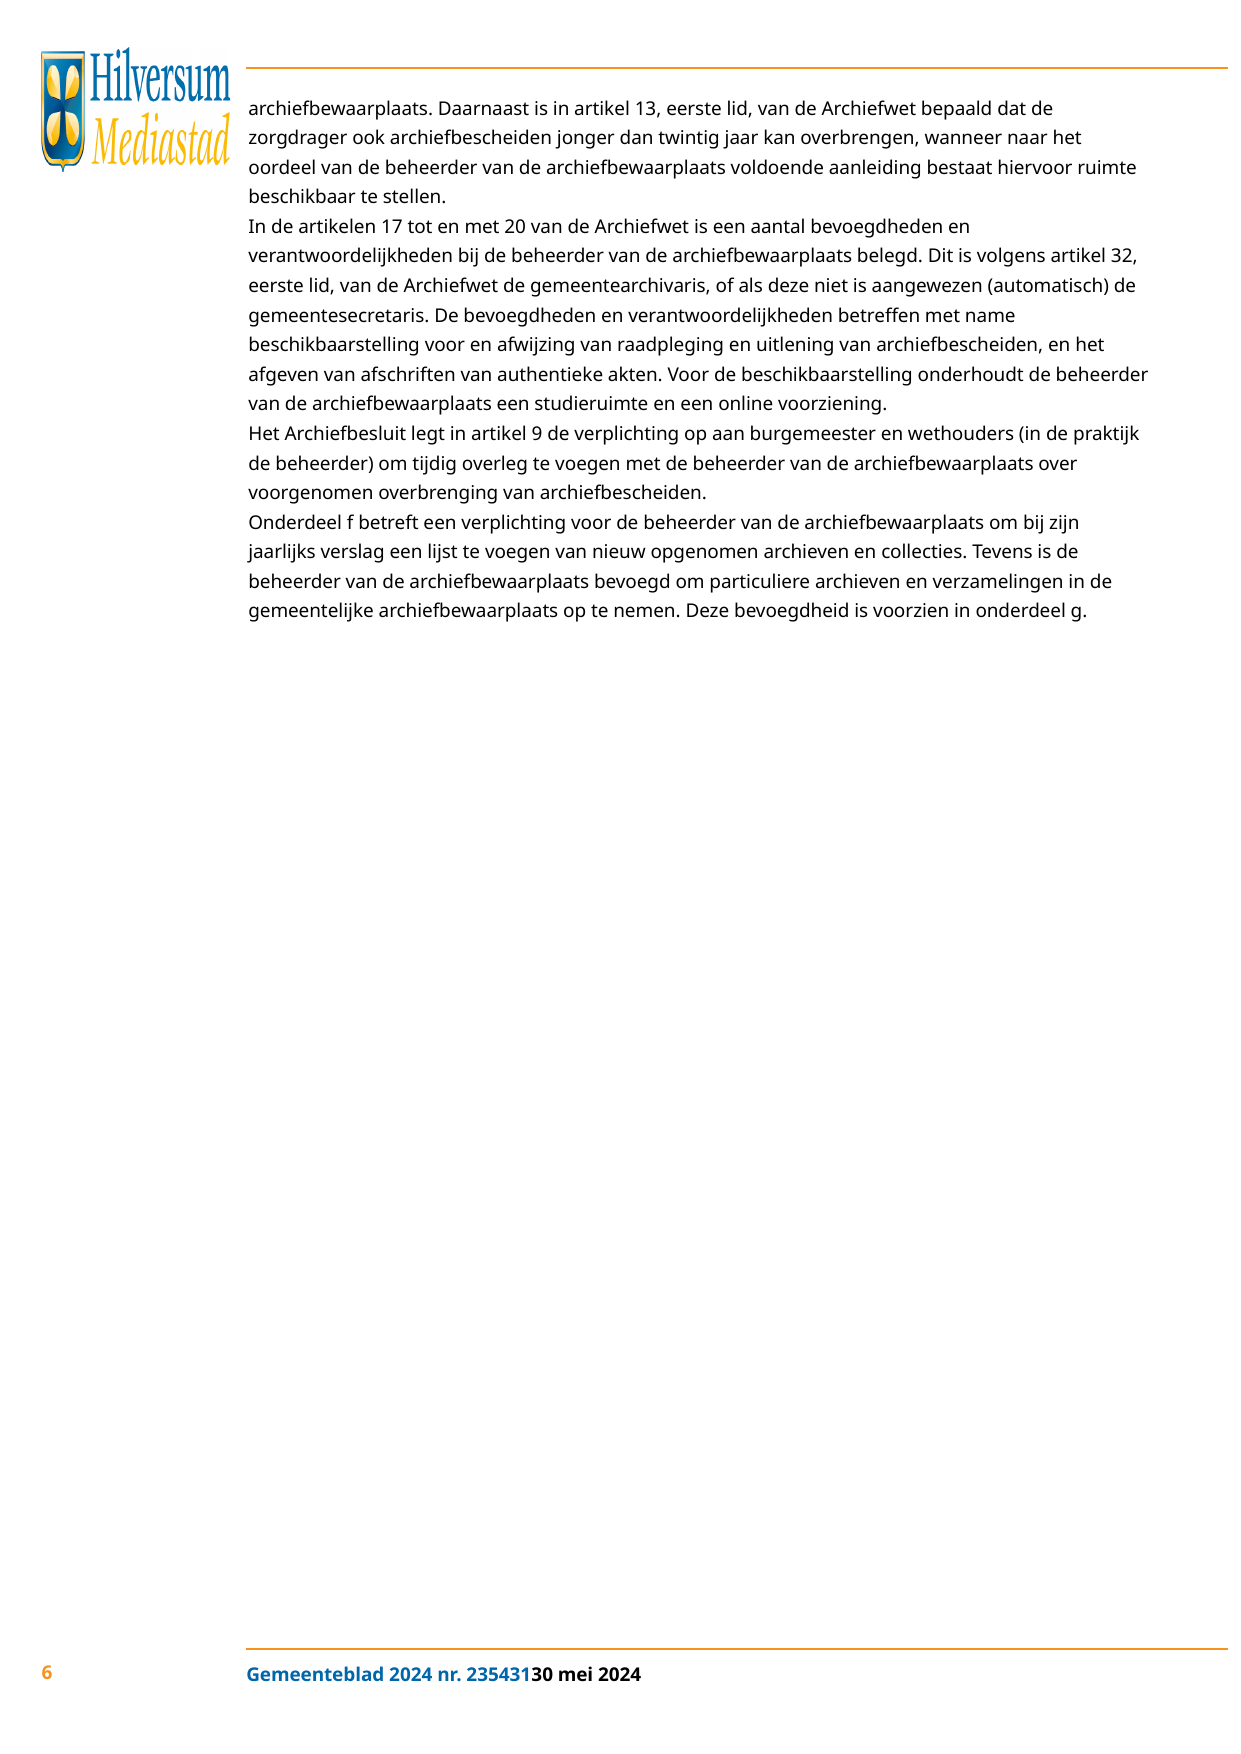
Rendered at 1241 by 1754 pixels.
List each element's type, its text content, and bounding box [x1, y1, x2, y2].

text Onderdeel f betreft een verplichting voor de beheerder van de archiefbewaarplaats om bij zijn jaarlijks verslag een lijst te voegen van nieuw opgenomen archieven en collecties. Tevens is de beheerder van de archiefbewaarplaats bevoegd om particuliere archieven en verzamelingen in de gemeentelijke archiefbewaarplaats op te nemen. Deze bevoegdheid is voorzien in onderdeel g. [248, 509, 1152, 623]
picture [41, 47, 231, 172]
text In de artikelen 17 tot en met 20 van de Archiefwet is een aantal bevoegdheden en verantwoordelijkheden bij de beheerder van de archiefbewaarplaats belegd. Dit is volgens artikel 32, eerste lid, van de Archiefwet de gemeentearchivaris, of als deze niet is aangewezen (automatisch) de gemeentesecretaris. De bevoegdheden en verantwoordelijkheden betreffen met name beschikbaarstelling voor en afwijzing van raadpleging en uitlening van archiefbescheiden, en het afgeven van afschriften van authentieke akten. Voor de beschikbaarstelling onderhoudt de beheerder van de archiefbewaarplaats een studieruimte en een online voorziening. [248, 213, 1152, 416]
text archiefbewaarplaats. Daarnaast is in artikel 13, eerste lid, van de Archiefwet bepaald dat de zorgdrager ook archiefbescheiden jonger dan twintig jaar kan overbrengen, wanneer naar het oordeel van de beheerder van de archiefbewaarplaats voldoende aanleiding bestaat hiervoor ruimte beschikbaar te stellen. [248, 95, 1152, 209]
text Het Archiefbesluit legt in artikel 9 de verplichting op aan burgemeester en wethouders (in de praktijk de beheerder) om tijdig overleg te voegen met de beheerder van de archiefbewaarplaats over voorgenomen overbrenging van archiefbescheiden. [248, 420, 1152, 505]
